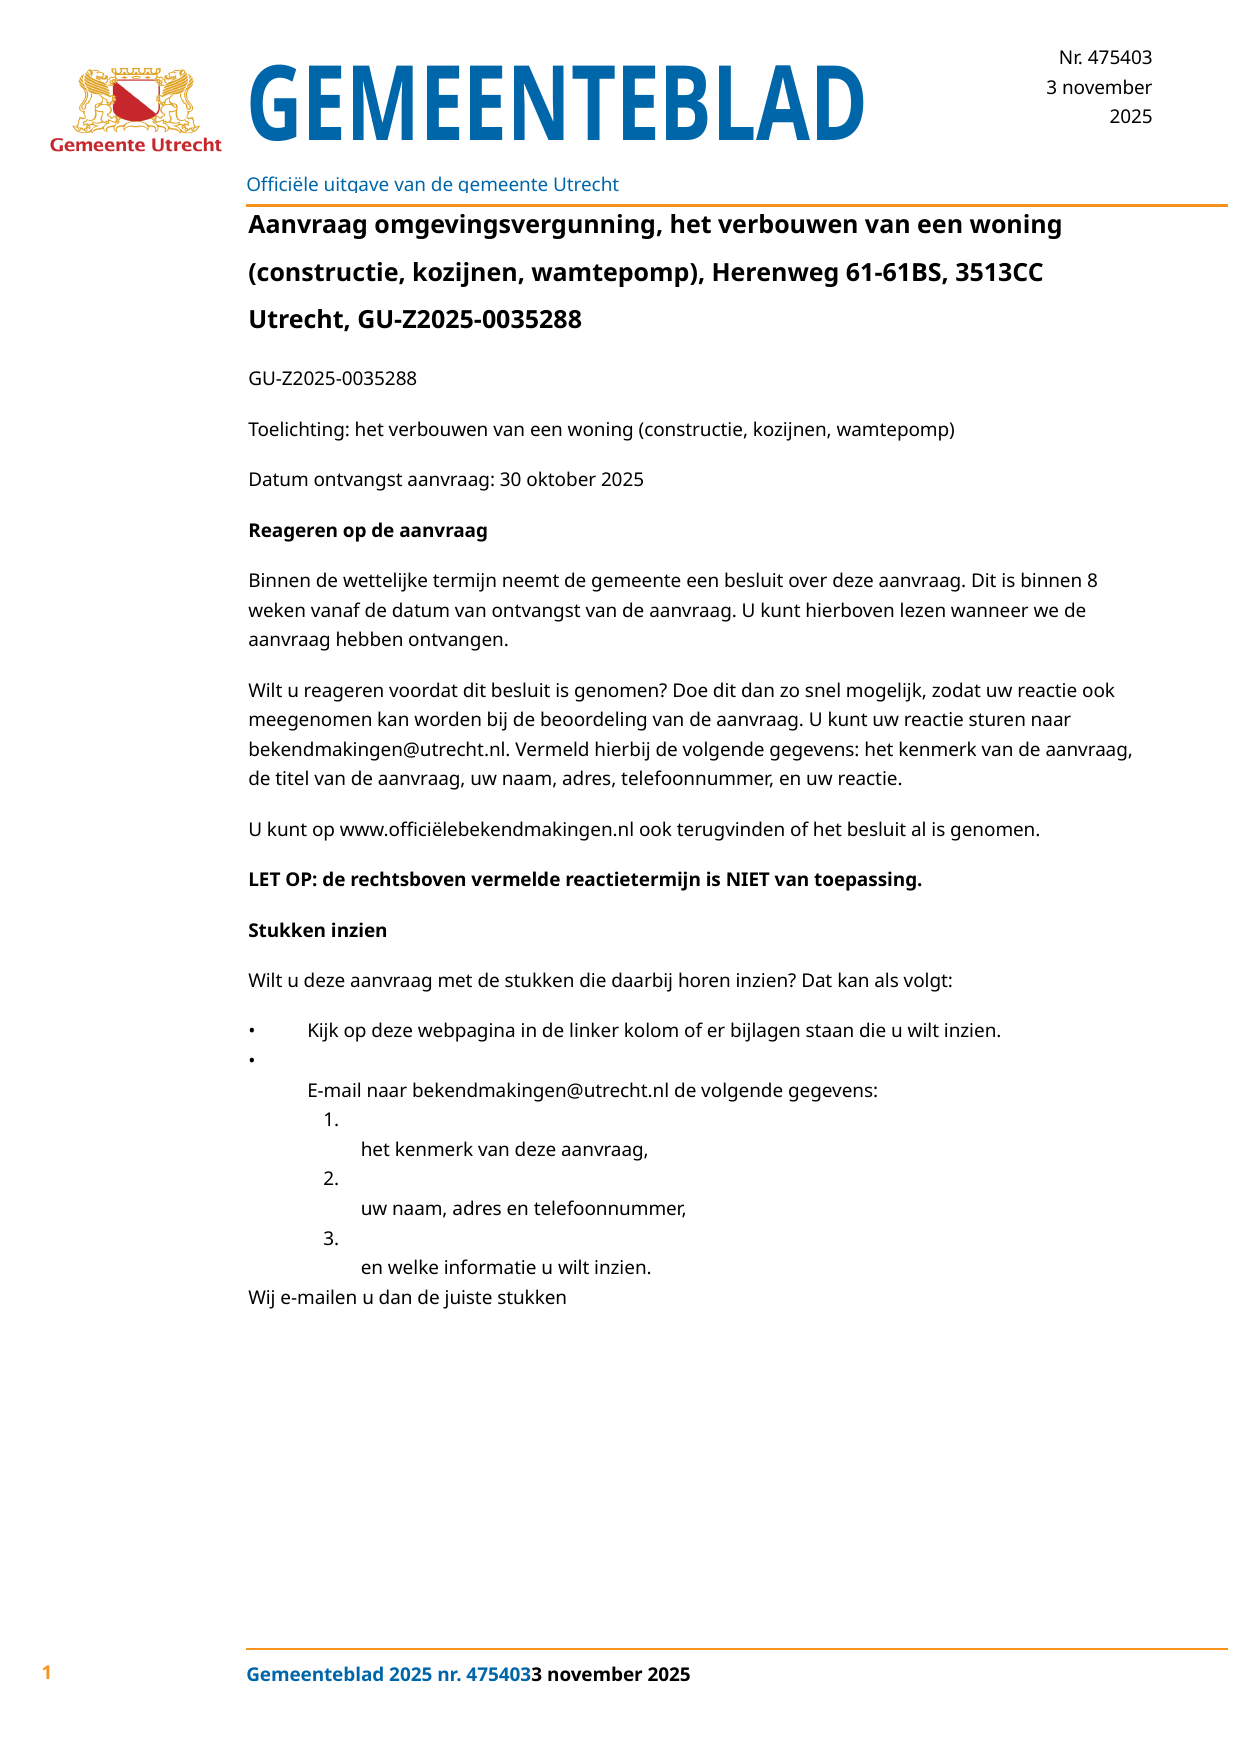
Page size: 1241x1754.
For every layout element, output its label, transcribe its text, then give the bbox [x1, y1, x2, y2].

text Binnen de wettelijke termijn neemt de gemeente een besluit over deze aanvraag. Dit is binnen 8 weken vanaf de datum van ontvangst van de aanvraag. U kunt hierboven lezen wanneer we de aanvraag hebben ontvangen. [248, 567, 1152, 652]
picture [41, 47, 231, 172]
text Wilt u reageren voordat dit besluit is genomen? Doe dit dan zo snel mogelijk, zodat uw reactie ook meegenomen kan worden bij de beoordeling van de aanvraag. U kunt uw reactie sturen naar bekendmakingen@utrecht.nl. Vermeld hierbij de volgende gegevens: het kenmerk van de aanvraag, de titel van de aanvraag, uw naam, adres, telefoonnummer, en uw reactie. [248, 677, 1152, 791]
text LET OP: de rechtsboven vermelde reactietermijn is NIET van toepassing. [248, 866, 1152, 892]
list het kenmerk van deze aanvraag, [323, 1136, 1152, 1162]
list en welke informatie u wilt inzien. [323, 1254, 1152, 1280]
text Stukken inzien [248, 917, 1152, 942]
text Datum ontvangst aanvraag: 30 oktober 2025 [248, 466, 1152, 492]
text Wij e-mailen u dan de juiste stukken [248, 1284, 1152, 1309]
text GU-Z2025-0035288 [248, 366, 1152, 391]
text Wilt u deze aanvraag met de stukken die daarbij horen inzien? Dat kan als volgt: [248, 967, 1152, 993]
text Reageren op de aanvraag [248, 517, 1152, 542]
text Toelichting: het verbouwen van een woning (constructie, kozijnen, wamtepomp) [248, 416, 1152, 442]
list E-mail naar bekendmakingen@utrecht.nl de volgende gegevens: [248, 1077, 1152, 1102]
text Aanvraag omgevingsvergunning, het verbouwen van een woning (constructie, kozijnen, wamtepomp), Herenweg 61-61BS, 3513CC Utrecht, GU-Z2025-0035288 [248, 207, 1152, 336]
list uw naam, adres en telefoonnummer, [323, 1195, 1152, 1221]
list Kijk op deze webpagina in de linker kolom of er bijlagen staan die u wilt inzien. [248, 1018, 1152, 1043]
text U kunt op www.officiëlebekendmakingen.nl ook terugvinden of het besluit al is genomen. [248, 816, 1152, 842]
